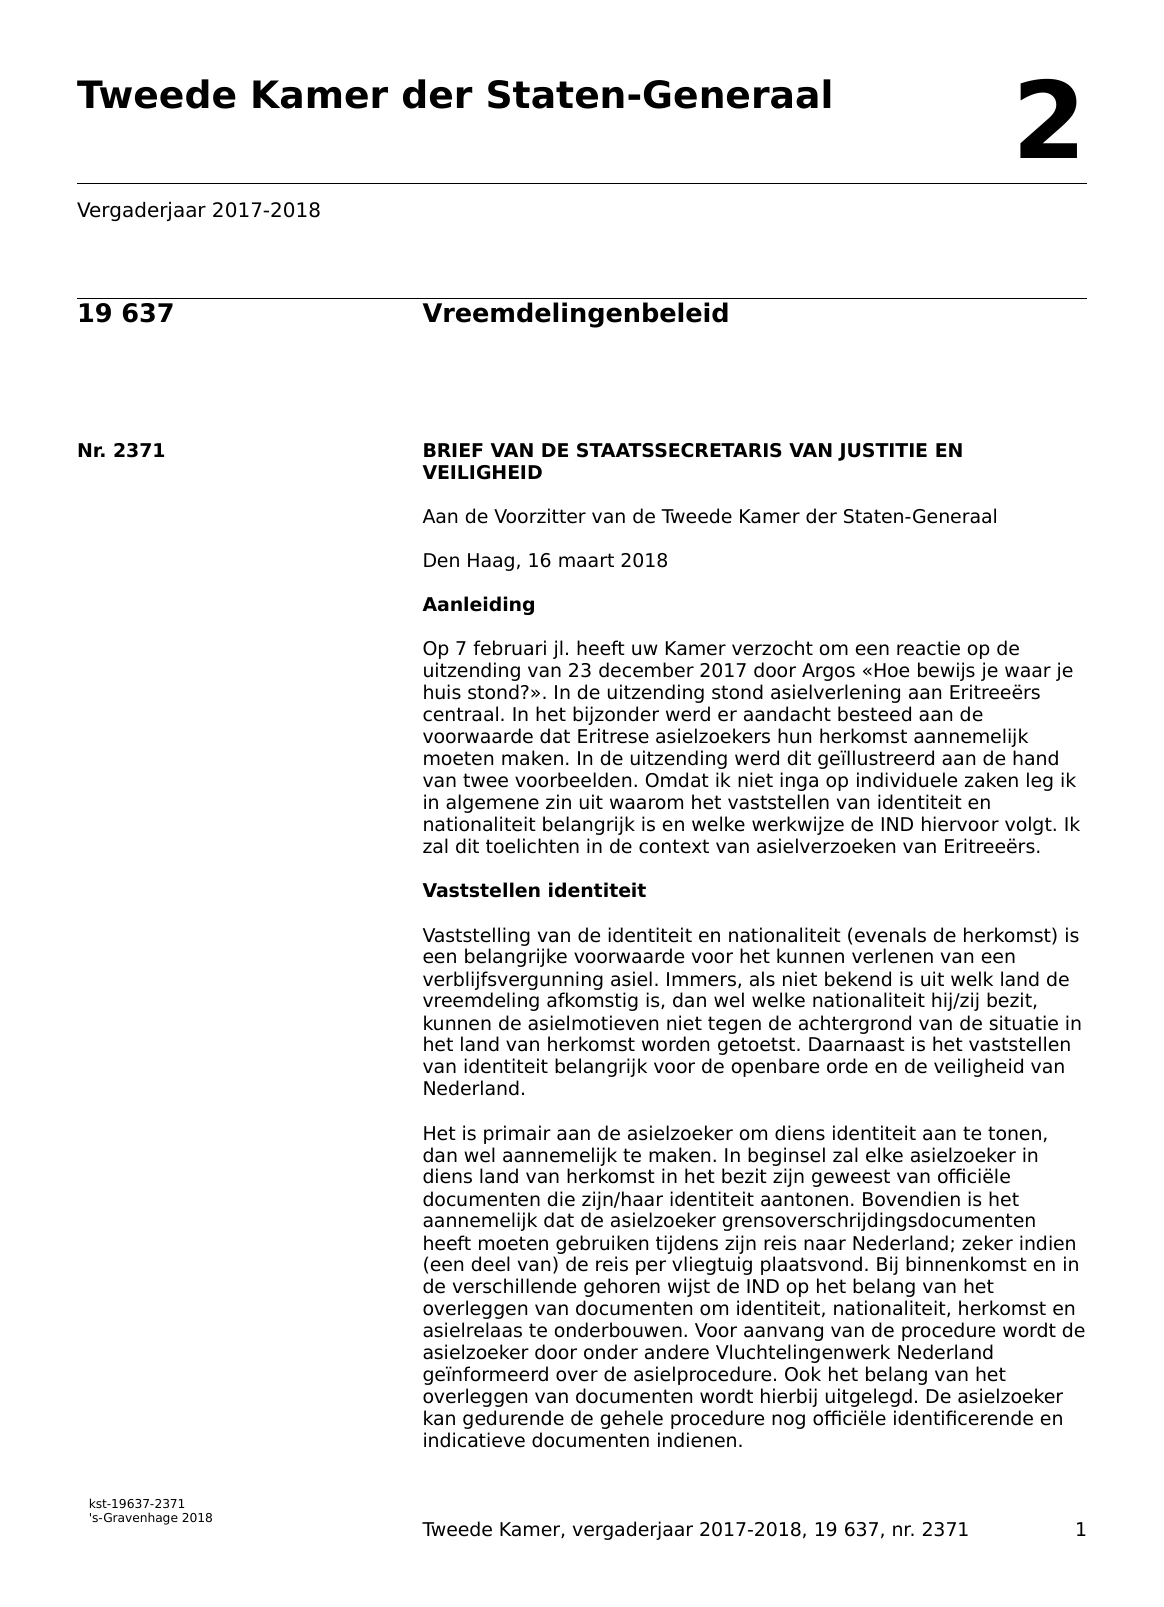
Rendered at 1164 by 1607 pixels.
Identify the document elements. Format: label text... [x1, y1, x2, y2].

subtitle 19 637 Vreemdelingenbeleid [77, 299, 1087, 329]
table_header Tweede Kamer der Staten-Generaal [77, 59, 886, 183]
subtitle Vaststellen identiteit [422, 880, 1087, 902]
text Vaststelling van de identiteit en nationaliteit (evenals de herkomst) is een belangrijke voorwaarde voor het kunnen verlenen van een verblijfsvergunning asiel. Immers, als niet bekend is uit welk land de vreemdeling afkomstig is, dan wel welke nationaliteit hij/zij bezit, kunnen de asielmotieven niet tegen de achtergrond van de situatie in het land van herkomst worden getoetst. Daarnaast is het vaststellen van identiteit belangrijk voor de openbare orde en de veiligheid van Nederland. [422, 924, 1087, 1100]
text Het is primair aan de asielzoeker om diens identiteit aan te tonen, dan wel aannemelijk te maken. In beginsel zal elke asielzoeker in diens land van herkomst in het bezit zijn geweest van officiële documenten die zijn/haar identiteit aantonen. Bovendien is het aannemelijk dat de asielzoeker grensoverschrijdingsdocumenten heeft moeten gebruiken tijdens zijn reis naar Nederland; zeker indien (een deel van) de reis per vliegtuig plaatsvond. Bij binnenkomst en in de verschillende gehoren wijst de IND op het belang van het overleggen van documenten om identiteit, nationaliteit, herkomst en asielrelaas te onderbouwen. Voor aanvang van de procedure wordt de asielzoeker door onder andere Vluchtelingenwerk Nederland geïnformeerd over de asielprocedure. Ook het belang van het overleggen van documenten wordt hierbij uitgelegd. De asielzoeker kan gedurende de gehele procedure nog officiële identificerende en indicatieve documenten indienen. [422, 1122, 1087, 1452]
table_cell Vergaderjaar 2017-2018 [77, 184, 1087, 298]
text Den Haag, 16 maart 2018 [422, 550, 1087, 572]
subtitle Aanleiding [422, 594, 1087, 616]
text kst-19637-2371 [88, 1497, 323, 1511]
text Op 7 februari jl. heeft uw Kamer verzocht om een reactie op de uitzending van 23 december 2017 door Argos «Hoe bewijs je waar je huis stond?». In de uitzending stond asielverlening aan Eritreeërs centraal. In het bijzonder werd er aandacht besteed aan de voorwaarde dat Eritrese asielzoekers hun herkomst aannemelijk moeten maken. In de uitzending werd dit geïllustreerd aan de hand van twee voorbeelden. Omdat ik niet inga op individuele zaken leg ik in algemene zin uit waarom het vaststellen van identiteit en nationaliteit belangrijk is en welke werkwijze de IND hiervoor volgt. Ik zal dit toelichten in de context van asielverzoeken van Eritreeërs. [422, 638, 1087, 858]
text Aan de Voorzitter van de Tweede Kamer der Staten-Generaal [422, 506, 1087, 528]
text 's-Gravenhage 2018 [88, 1511, 323, 1525]
subtitle Nr. 2371 BRIEF VAN DE STAATSSECRETARIS VAN JUSTITIE EN VEILIGHEID [77, 440, 1087, 484]
table_header 2 [886, 59, 1087, 183]
